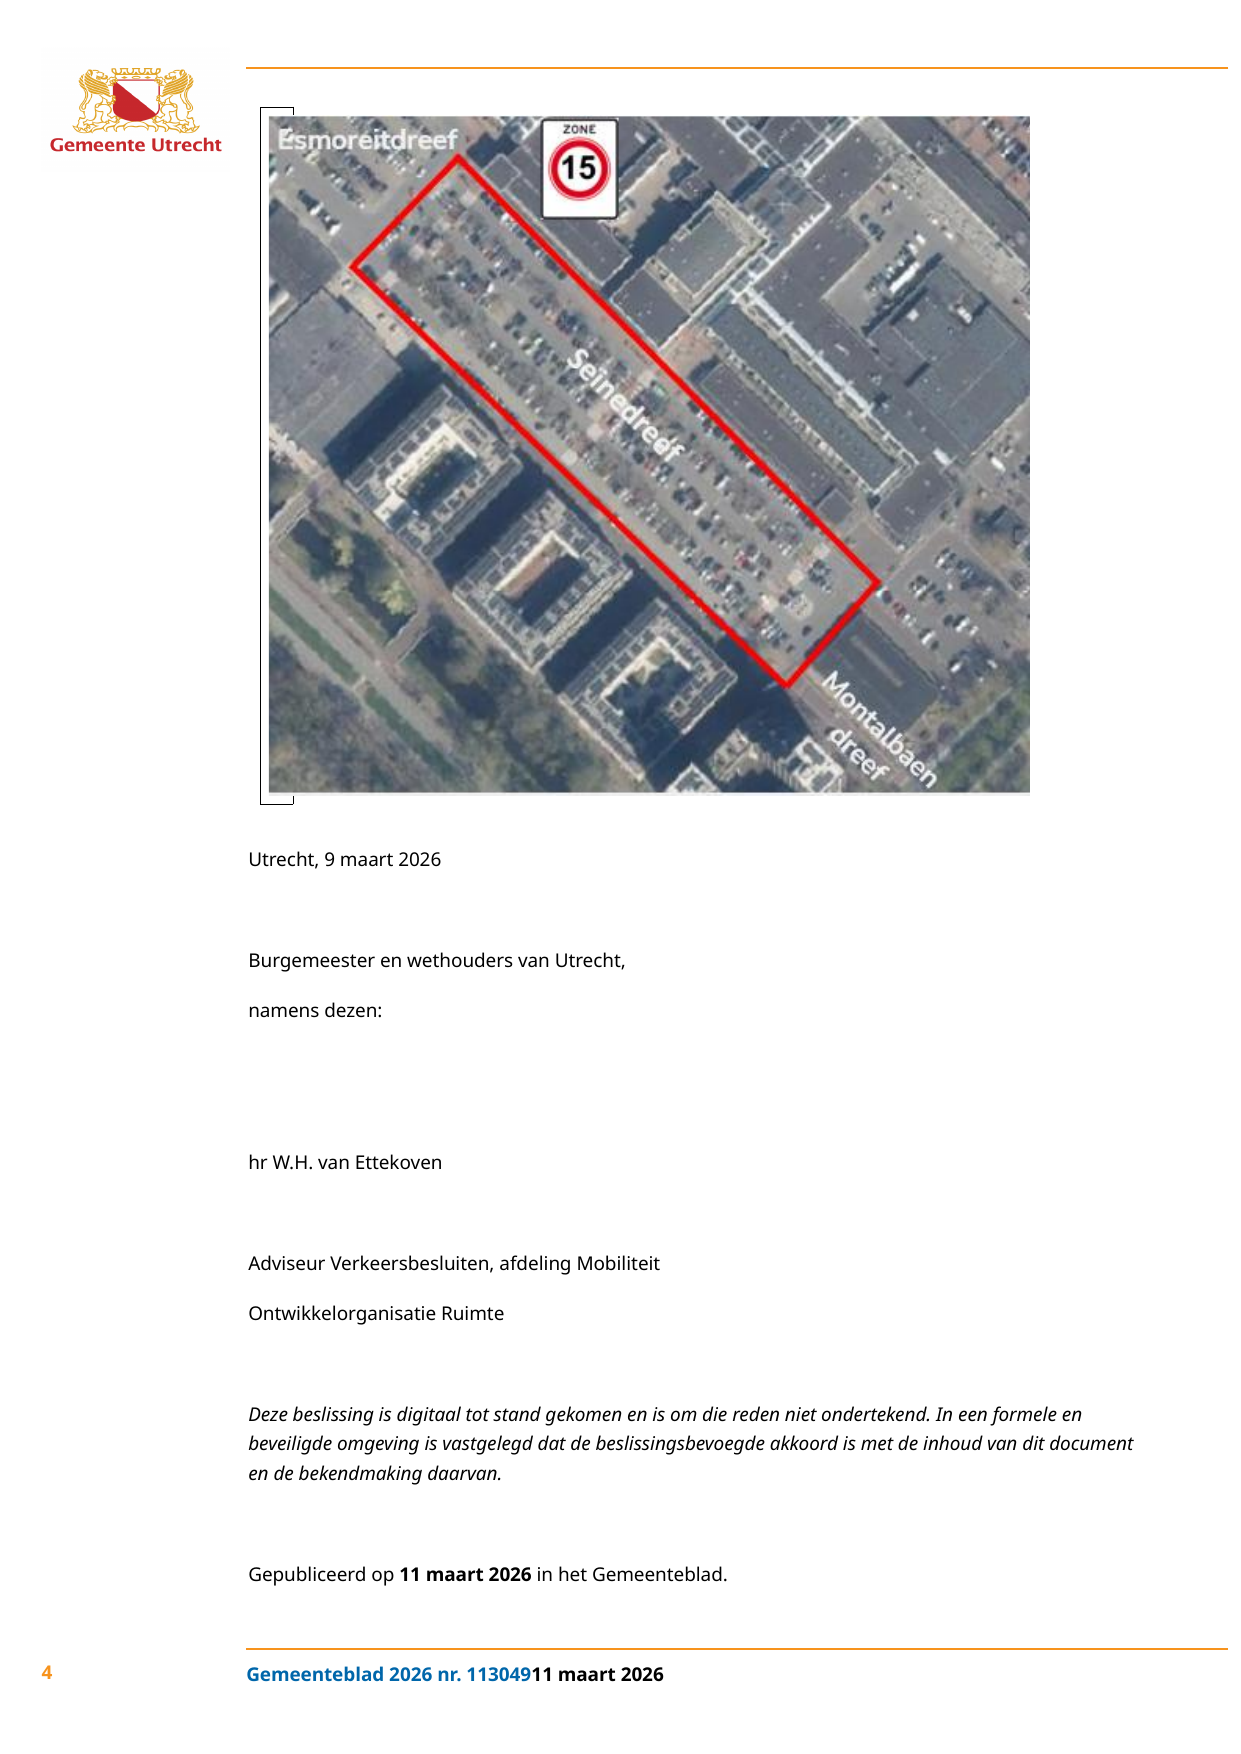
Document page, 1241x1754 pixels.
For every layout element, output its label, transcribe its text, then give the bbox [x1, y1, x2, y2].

picture [41, 47, 231, 172]
text Adviseur Verkeersbesluiten, afdeling Mobiliteit [248, 1250, 1152, 1276]
text Utrecht, 9 maart 2026 [248, 846, 1152, 872]
text namens dezen: [248, 998, 1152, 1023]
text hr W.H. van Ettekoven [248, 1149, 1152, 1175]
picture [268, 115, 1030, 796]
text Ontwikkelorganisatie Ruimte [248, 1300, 1152, 1326]
text Deze beslissing is digitaal tot stand gekomen en is om die reden niet ondertekend. In een formele en beveiligde omgeving is vastgelegd dat de beslissingsbevoegde akkoord is met de inhoud van dit document en de bekendmaking daarvan. [248, 1401, 1152, 1486]
text Gepubliceerd op 11 maart 2026 in het Gemeenteblad. [248, 1561, 1152, 1587]
text Burgemeester en wethouders van Utrecht, [248, 947, 1152, 973]
